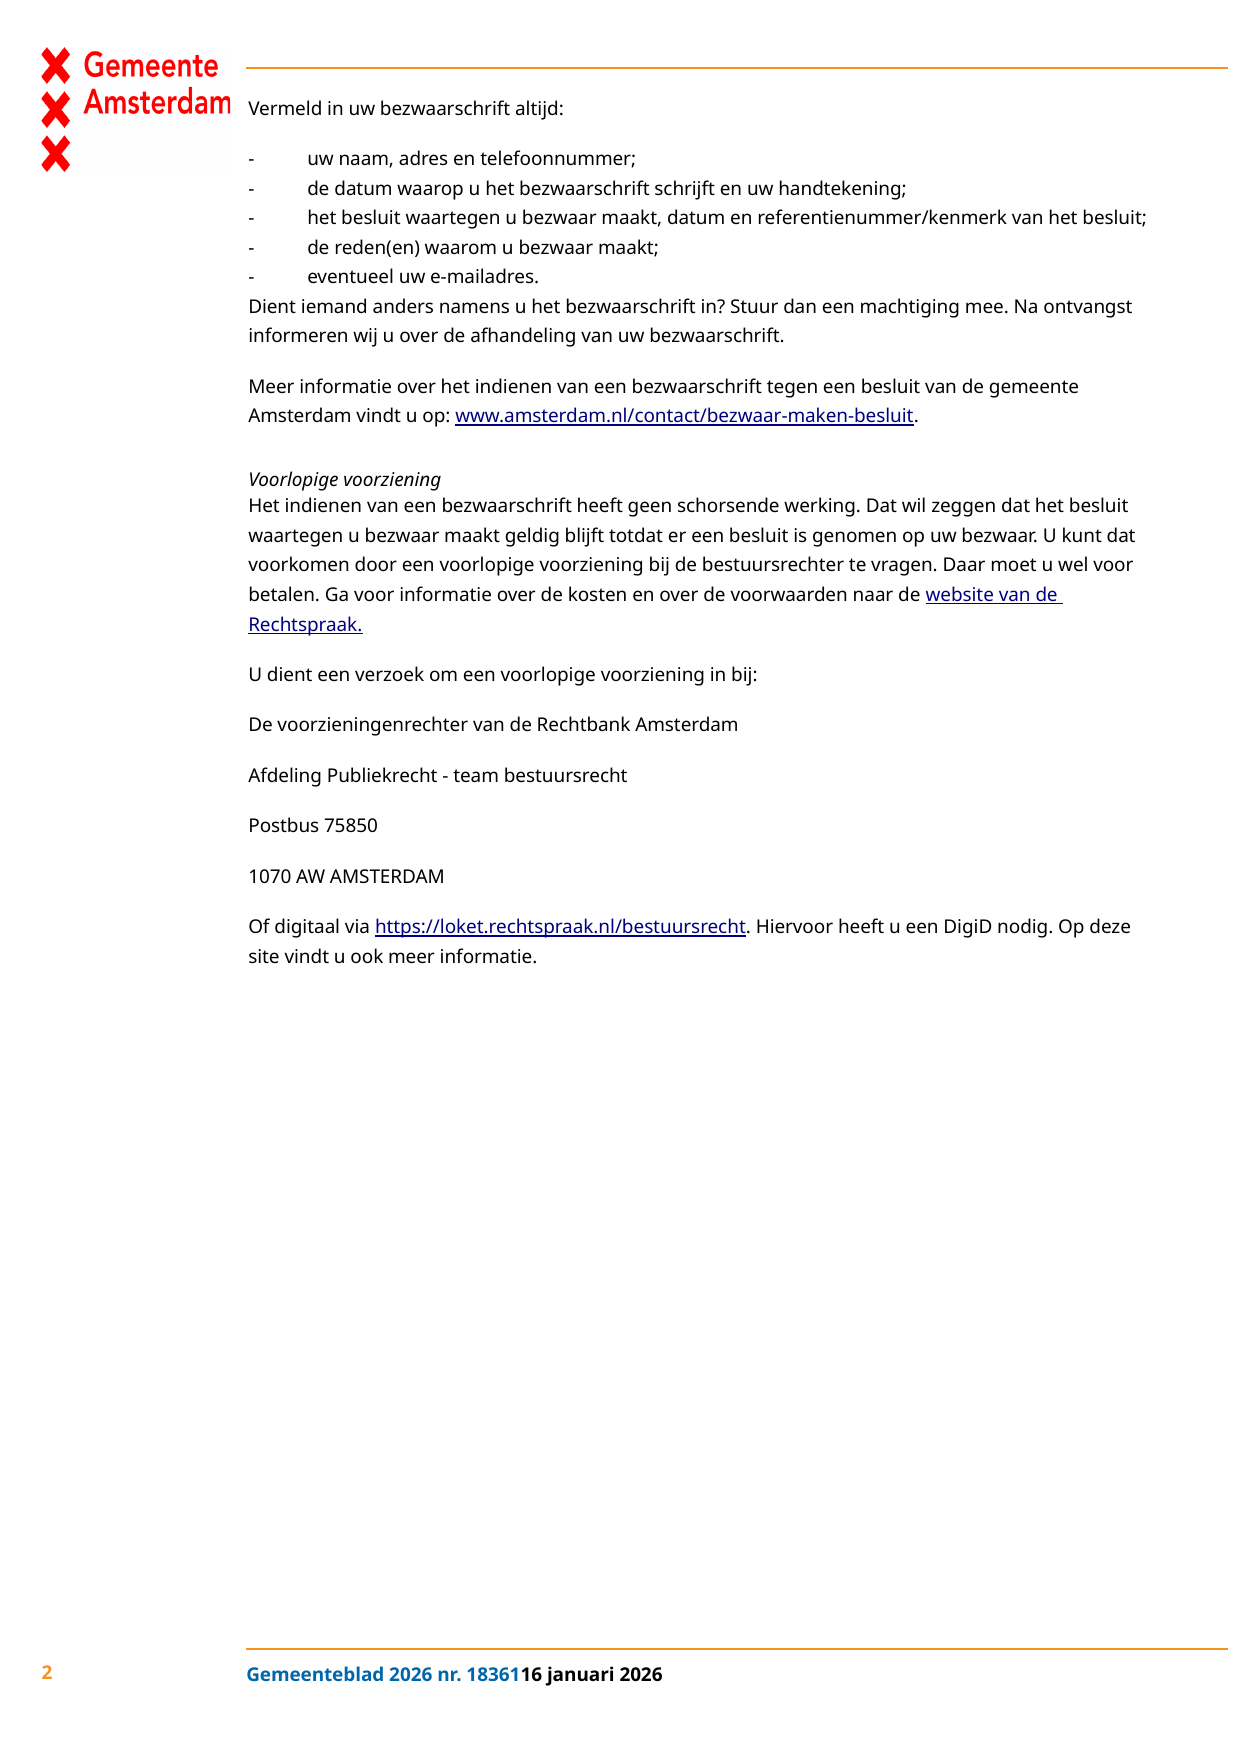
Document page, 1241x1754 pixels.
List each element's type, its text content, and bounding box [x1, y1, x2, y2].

list uw naam, adres en telefoonnummer; [248, 145, 1152, 171]
picture [41, 47, 231, 172]
list eventueel uw e-mailadres. [248, 263, 1152, 289]
text Voorlopige voorziening [248, 467, 1152, 492]
text U dient een verzoek om een voorlopige voorziening in bij: [248, 661, 1152, 687]
text Dient iemand anders namens u het bezwaarschrift in? Stuur dan een machtiging mee. Na ontvangst informeren wij u over de afhandeling van uw bezwaarschrift. [248, 293, 1152, 348]
text Het indienen van een bezwaarschrift heeft geen schorsende werking. Dat wil zeggen dat het besluit waartegen u bezwaar maakt geldig blijft totdat er een besluit is genomen op uw bezwaar. U kunt dat voorkomen door een voorlopige voorziening bij de bestuursrechter te vragen. Daar moet u wel voor betalen. Ga voor informatie over de kosten en over de voorwaarden naar de website van de Rechtspraak. [248, 492, 1152, 636]
text Meer informatie over het indienen van een bezwaarschrift tegen een besluit van de gemeente Amsterdam vindt u op: www.amsterdam.nl/contact/bezwaar-maken-besluit. [248, 373, 1152, 428]
text Vermeld in uw bezwaarschrift altijd: [248, 95, 1152, 121]
text Postbus 75850 [248, 812, 1152, 838]
text De voorzieningenrechter van de Rechtbank Amsterdam [248, 712, 1152, 737]
list het besluit waartegen u bezwaar maakt, datum en referentienummer/kenmerk van het besluit; [248, 204, 1152, 230]
text Afdeling Publiekrecht - team bestuursrecht [248, 762, 1152, 788]
list de datum waarop u het bezwaarschrift schrijft en uw handtekening; [248, 175, 1152, 201]
list de reden(en) waarom u bezwaar maakt; [248, 234, 1152, 260]
text Of digitaal via https://loket.rechtspraak.nl/bestuursrecht. Hiervoor heeft u een DigiD nodig. Op deze site vindt u ook meer informatie. [248, 913, 1152, 968]
text 1070 AW AMSTERDAM [248, 863, 1152, 888]
